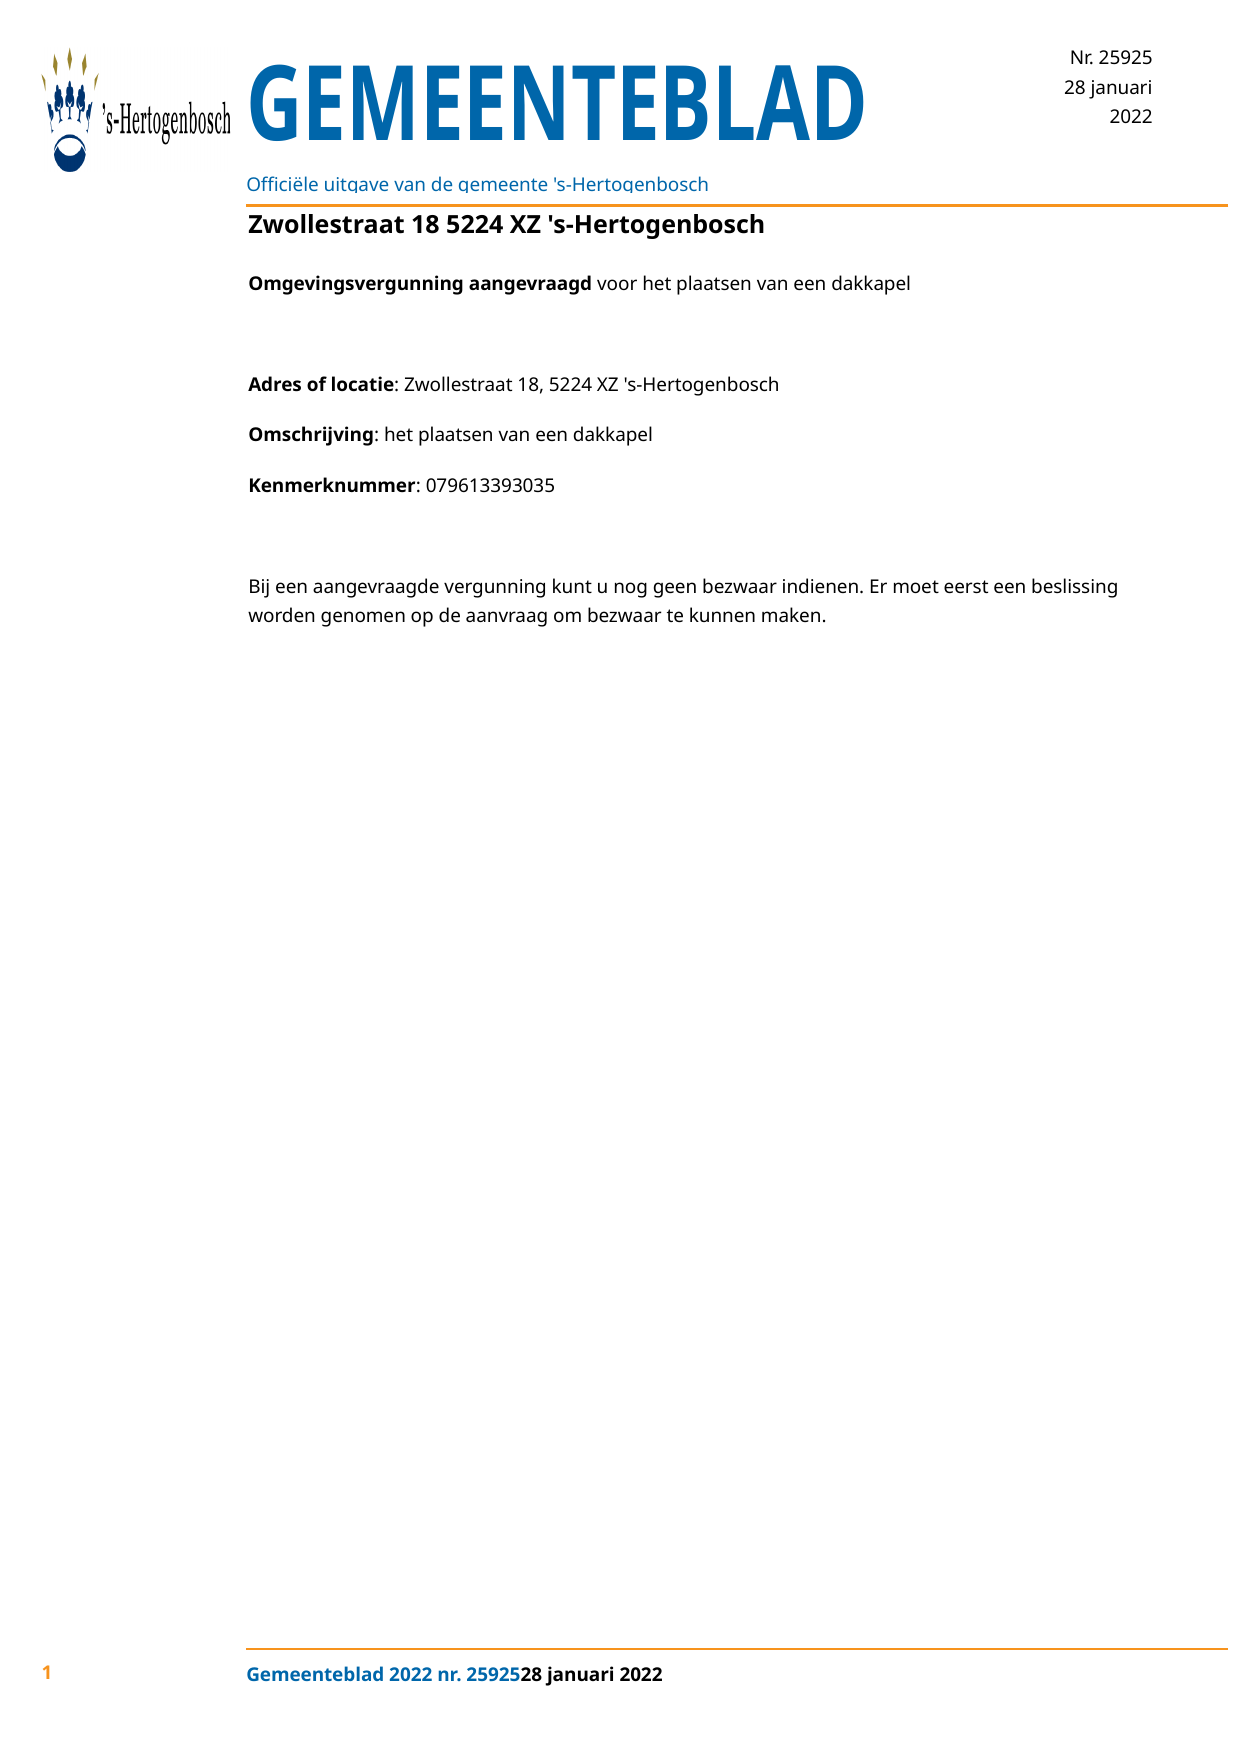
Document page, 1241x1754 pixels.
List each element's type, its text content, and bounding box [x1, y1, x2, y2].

text Kenmerknummer: 079613393035 [248, 472, 1152, 498]
text Bij een aangevraagde vergunning kunt u nog geen bezwaar indienen. Er moet eerst een beslissing worden genomen op de aanvraag om bezwaar te kunnen maken. [248, 573, 1152, 628]
text Adres of locatie: Zwollestraat 18, 5224 XZ 's-Hertogenbosch [248, 371, 1152, 397]
picture [41, 47, 231, 172]
text Zwollestraat 18 5224 XZ 's-Hertogenbosch [248, 207, 1152, 241]
text Omschrijving: het plaatsen van een dakkapel [248, 422, 1152, 447]
text Omgevingsvergunning aangevraagd voor het plaatsen van een dakkapel [248, 270, 1152, 296]
